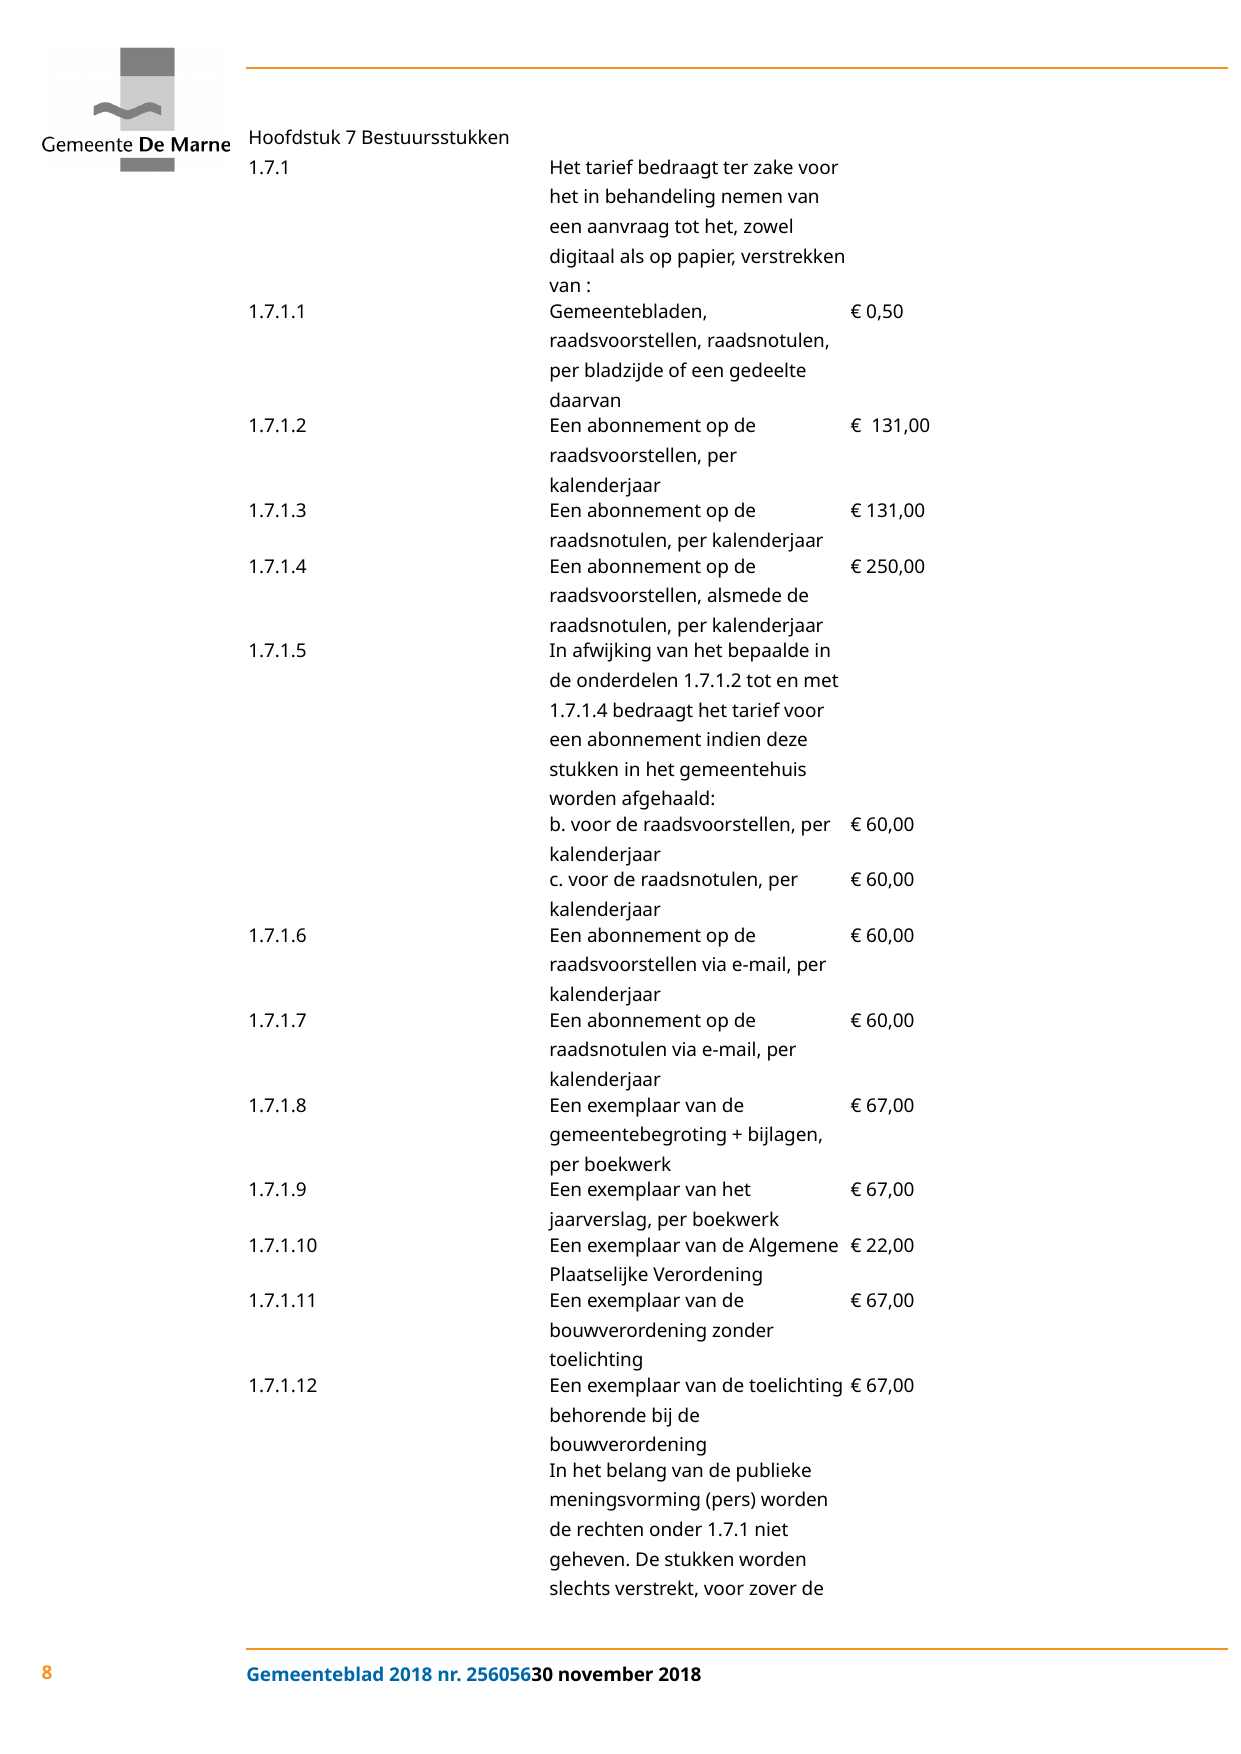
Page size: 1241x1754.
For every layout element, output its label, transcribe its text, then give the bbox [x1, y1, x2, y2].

table_cell € 131,00 [850, 498, 1152, 553]
table_header 1.7.1 [248, 154, 549, 298]
table_cell Gemeentebladen, raadsvoorstellen, raadsnotulen, per bladzijde of een gedeelte daarvan [549, 298, 850, 413]
table_cell c. voor de raadsnotulen, per kalenderjaar [549, 867, 850, 922]
table_cell 1.7.1.3 [248, 498, 549, 553]
table_cell [850, 1457, 1152, 1601]
table_cell 1.7.1.11 [248, 1287, 549, 1372]
table_header [850, 154, 1152, 298]
table_cell € 131,00 [850, 413, 1152, 497]
table_cell [248, 811, 549, 867]
table_cell € 60,00 [850, 1007, 1152, 1092]
table_cell Een exemplaar van het jaarverslag, per boekwerk [549, 1177, 850, 1232]
table_cell Een abonnement op de raadsnotulen, per kalenderjaar [549, 498, 850, 553]
table_cell € 60,00 [850, 867, 1152, 922]
table_cell [248, 1457, 549, 1601]
table_header Het tarief bedraagt ter zake voor het in behandeling nemen van een aanvraag tot het, zowel digitaal als op papier, verstrekken van : [549, 154, 850, 298]
table_cell 1.7.1.4 [248, 553, 549, 638]
table_cell € 22,00 [850, 1232, 1152, 1287]
table_cell 1.7.1.8 [248, 1092, 549, 1177]
table_cell € 250,00 [850, 553, 1152, 638]
table_cell Een abonnement op de raadsvoorstellen via e-mail, per kalenderjaar [549, 922, 850, 1007]
table_cell € 60,00 [850, 922, 1152, 1007]
table_cell Een exemplaar van de bouwverordening zonder toelichting [549, 1287, 850, 1372]
table_cell 1.7.1.12 [248, 1372, 549, 1457]
table_cell € 67,00 [850, 1287, 1152, 1372]
table_cell 1.7.1.5 [248, 638, 549, 811]
table_cell € 67,00 [850, 1372, 1152, 1457]
table_cell Een exemplaar van de gemeentebegroting + bijlagen, per boekwerk [549, 1092, 850, 1177]
picture [41, 47, 231, 172]
table_cell Een exemplaar van de Algemene Plaatselijke Verordening [549, 1232, 850, 1287]
table_cell Een exemplaar van de toelichting behorende bij de bouwverordening [549, 1372, 850, 1457]
table_cell [850, 638, 1152, 811]
table_cell 1.7.1.7 [248, 1007, 549, 1092]
table_cell 1.7.1.1 [248, 298, 549, 413]
table_cell Een abonnement op de raadsvoorstellen, per kalenderjaar [549, 413, 850, 497]
table_cell € 0,50 [850, 298, 1152, 413]
table_cell € 67,00 [850, 1092, 1152, 1177]
table_cell Een abonnement op de raadsnotulen via e-mail, per kalenderjaar [549, 1007, 850, 1092]
table_cell [248, 867, 549, 922]
text Hoofdstuk 7 Bestuursstukken [248, 124, 1152, 150]
table_cell 1.7.1.6 [248, 922, 549, 1007]
table_cell In afwijking van het bepaalde in de onderdelen 1.7.1.2 tot en met 1.7.1.4 bedraagt het tarief voor een abonnement indien deze stukken in het gemeentehuis worden afgehaald: [549, 638, 850, 811]
table_cell In het belang van de publieke meningsvorming (pers) worden de rechten onder 1.7.1 niet geheven. De stukken worden slechts verstrekt, voor zover de [549, 1457, 850, 1601]
table_cell € 67,00 [850, 1177, 1152, 1232]
table_cell Een abonnement op de raadsvoorstellen, alsmede de raadsnotulen, per kalenderjaar [549, 553, 850, 638]
table_cell 1.7.1.2 [248, 413, 549, 497]
table_cell b. voor de raadsvoorstellen, per kalenderjaar [549, 811, 850, 867]
table_cell 1.7.1.9 [248, 1177, 549, 1232]
table_cell € 60,00 [850, 811, 1152, 867]
table_cell 1.7.1.10 [248, 1232, 549, 1287]
